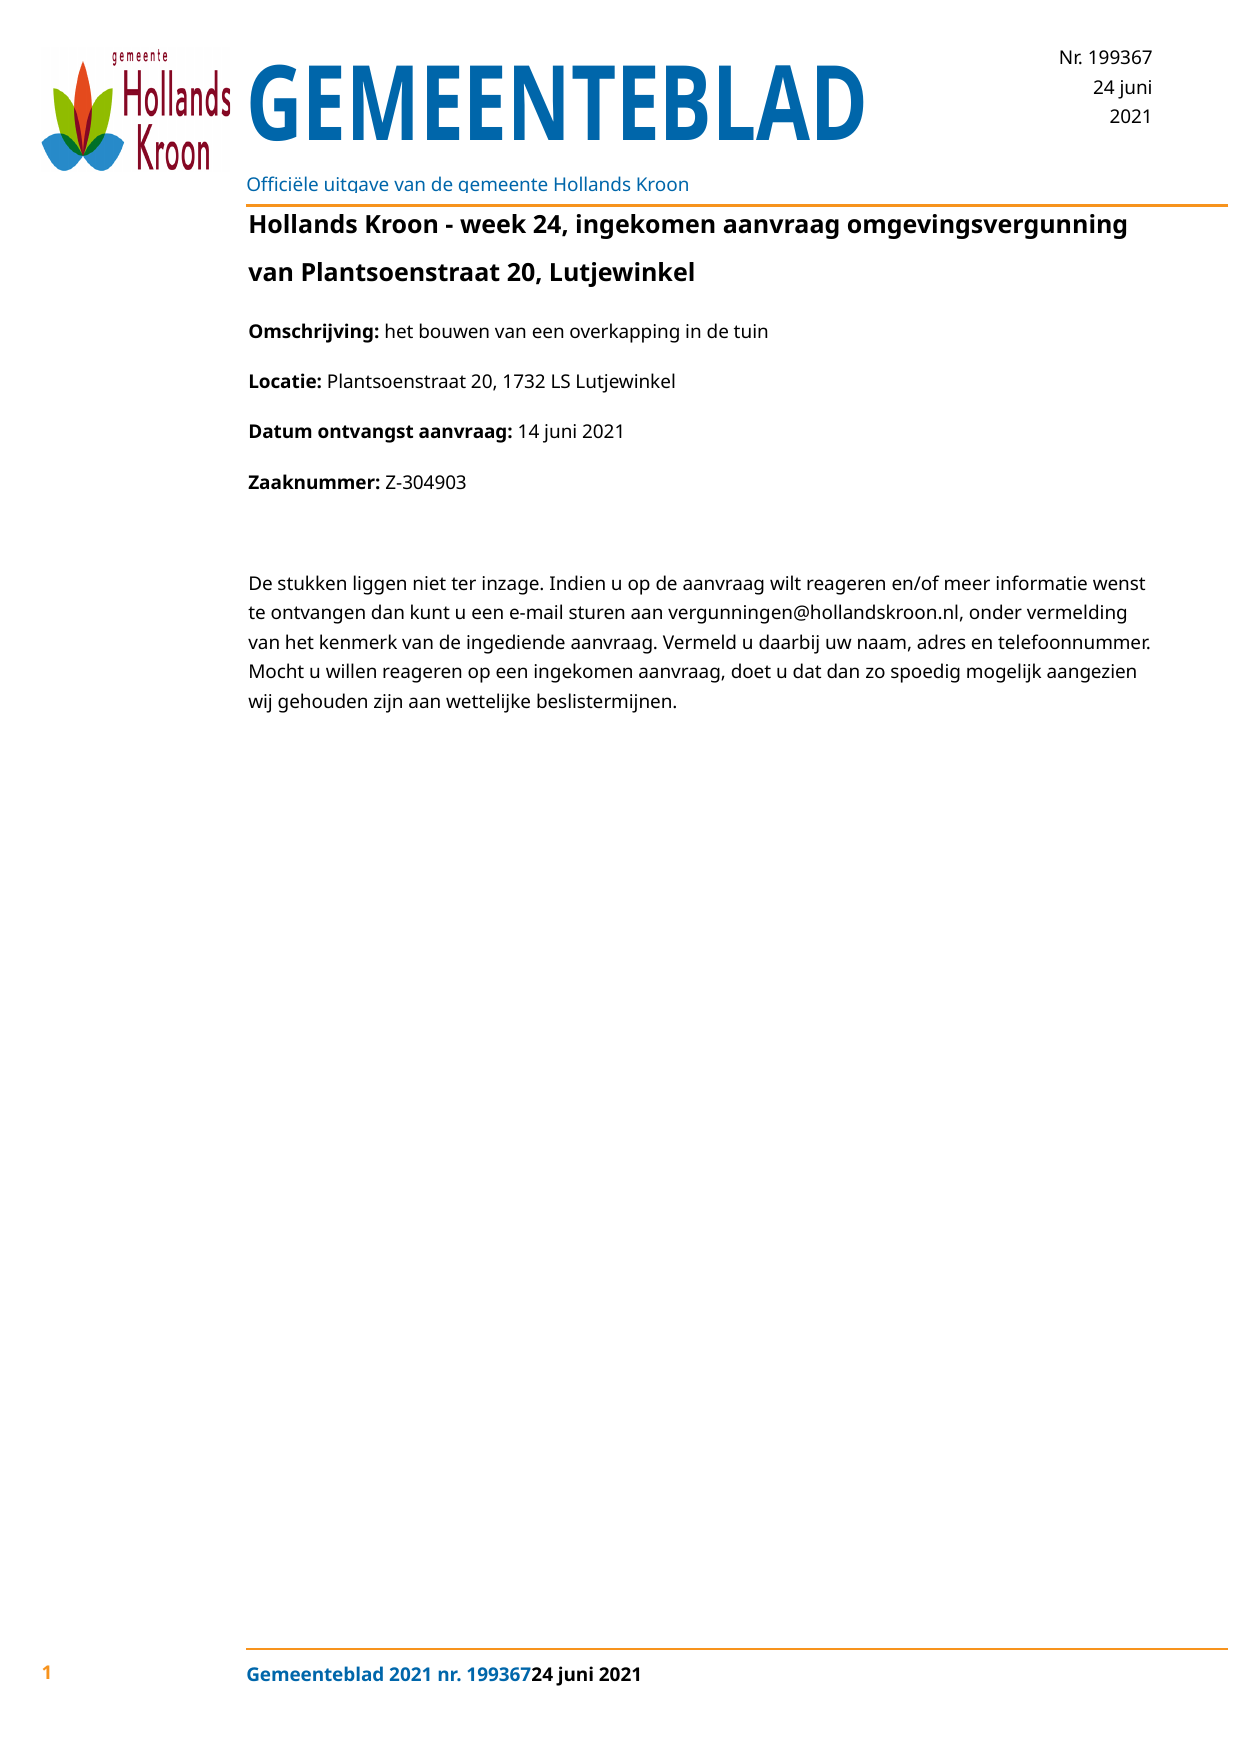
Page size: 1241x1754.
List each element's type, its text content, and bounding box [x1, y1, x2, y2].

text Locatie: Plantsoenstraat 20, 1732 LS Lutjewinkel [248, 368, 1152, 394]
picture [41, 47, 231, 172]
text De stukken liggen niet ter inzage. Indien u op de aanvraag wilt reageren en/of meer informatie wenst te ontvangen dan kunt u een e-mail sturen aan vergunningen@hollandskroon.nl, onder vermelding van het kenmerk van de ingediende aanvraag. Vermeld u daarbij uw naam, adres en telefoonnummer. Mocht u willen reageren op een ingekomen aanvraag, doet u dat dan zo spoedig mogelijk aangezien wij gehouden zijn aan wettelijke beslistermijnen. [248, 570, 1152, 714]
text Datum ontvangst aanvraag: 14 juni 2021 [248, 419, 1152, 444]
text Omschrijving: het bouwen van een overkapping in de tuin [248, 318, 1152, 344]
text Hollands Kroon - week 24, ingekomen aanvraag omgevingsvergunning van Plantsoenstraat 20, Lutjewinkel [248, 207, 1152, 288]
text Zaaknummer: Z-304903 [248, 469, 1152, 495]
